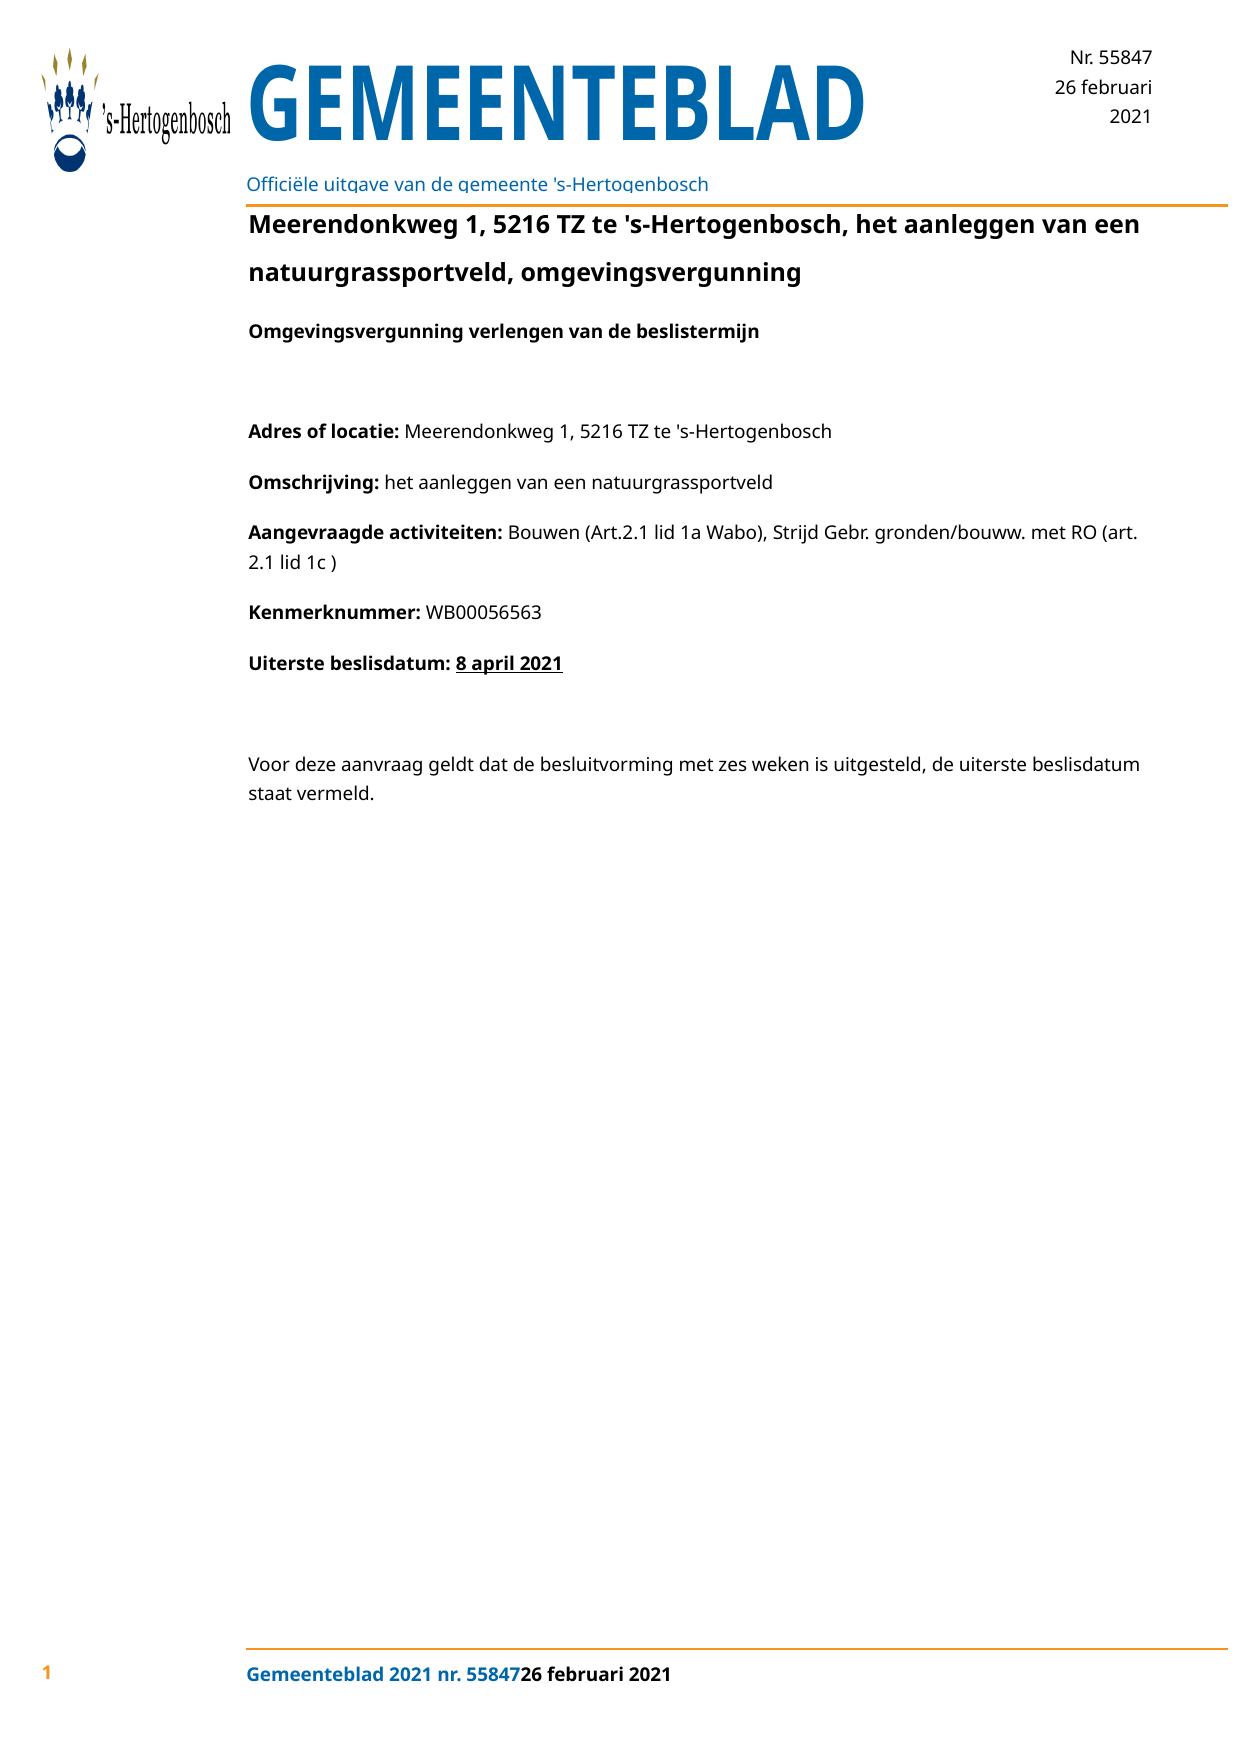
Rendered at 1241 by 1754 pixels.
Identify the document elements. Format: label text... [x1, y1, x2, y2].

text Meerendonkweg 1, 5216 TZ te 's-Hertogenbosch, het aanleggen van een natuurgrassportveld, omgevingsvergunning [248, 207, 1152, 288]
text Adres of locatie: Meerendonkweg 1, 5216 TZ te 's-Hertogenbosch [248, 419, 1152, 444]
text Omgevingsvergunning verlengen van de beslistermijn [248, 318, 1152, 344]
text Uiterste beslisdatum: 8 april 2021 [248, 650, 1152, 676]
picture [41, 47, 231, 172]
text Omschrijving: het aanleggen van een natuurgrassportveld [248, 469, 1152, 495]
text Voor deze aanvraag geldt dat de besluitvorming met zes weken is uitgesteld, de uiterste beslisdatum staat vermeld. [248, 751, 1152, 806]
text Aangevraagde activiteiten: Bouwen (Art.2.1 lid 1a Wabo), Strijd Gebr. gronden/bouww. met RO (art. 2.1 lid 1c ) [248, 519, 1152, 575]
text Kenmerknummer: WB00056563 [248, 599, 1152, 625]
